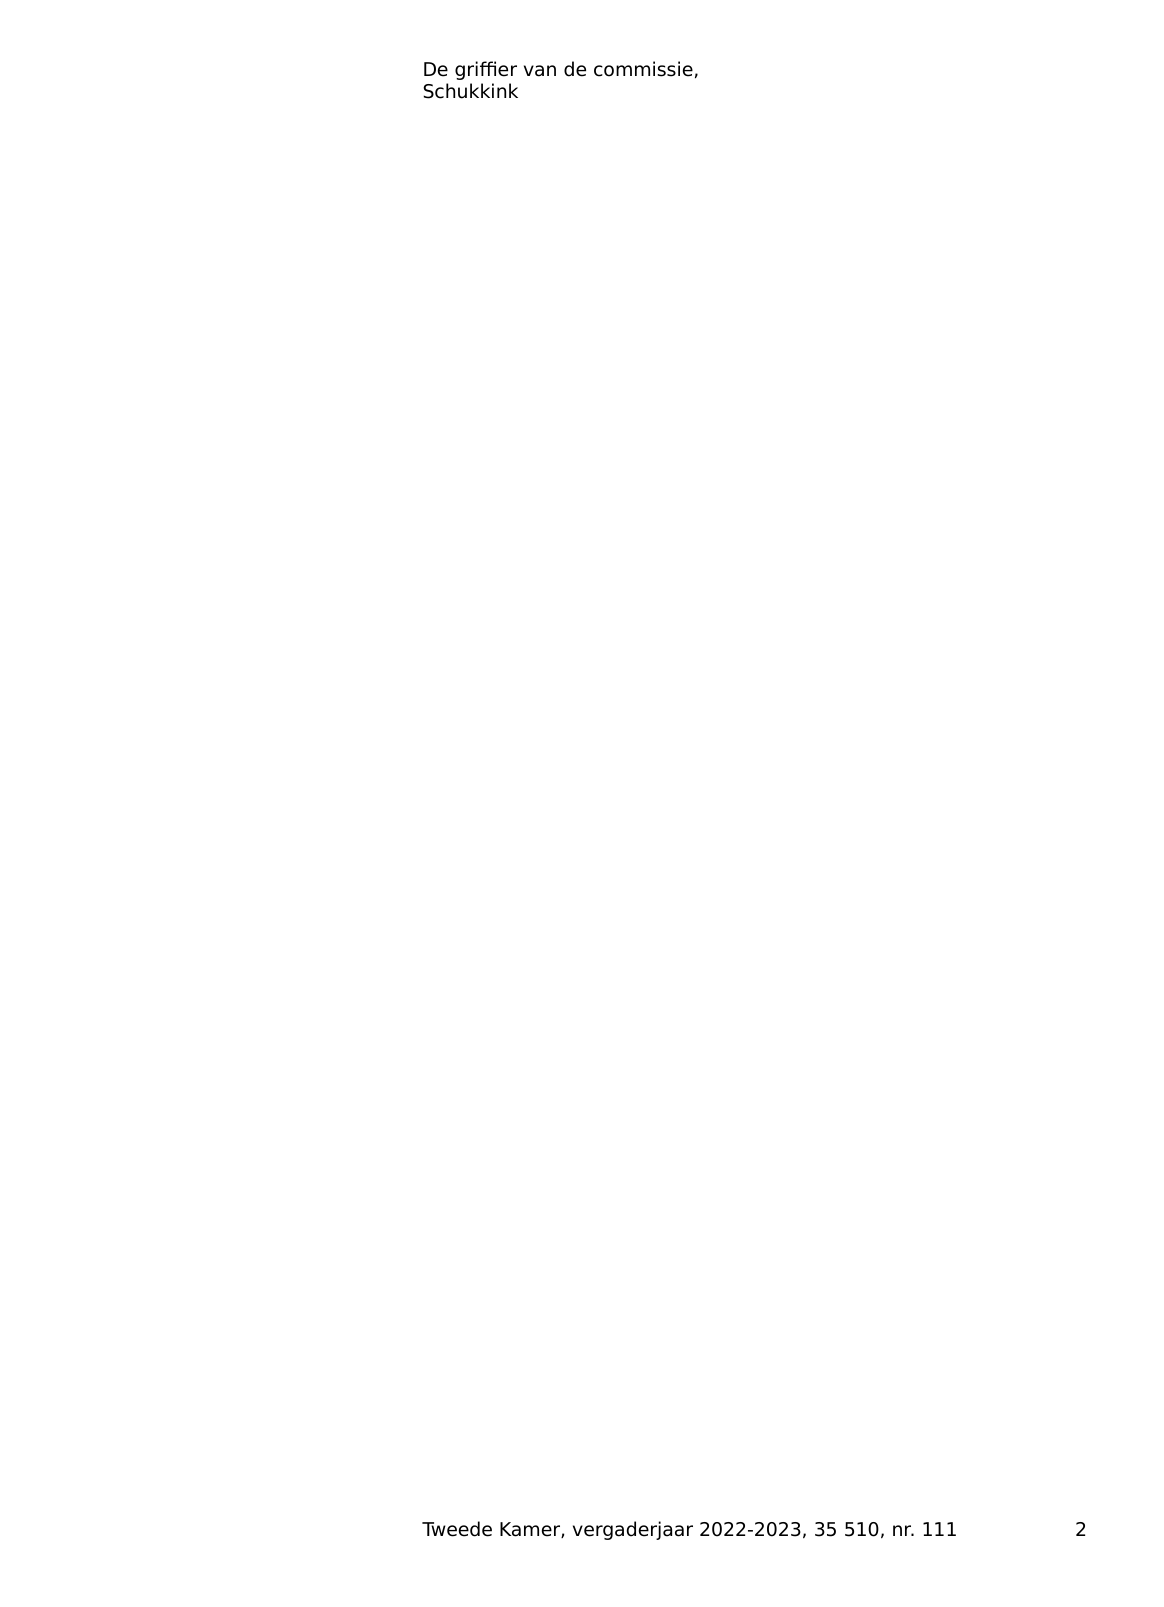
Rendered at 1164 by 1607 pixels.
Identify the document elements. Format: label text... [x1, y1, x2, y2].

text De griffier van de commissie, Schukkink [422, 59, 1087, 103]
